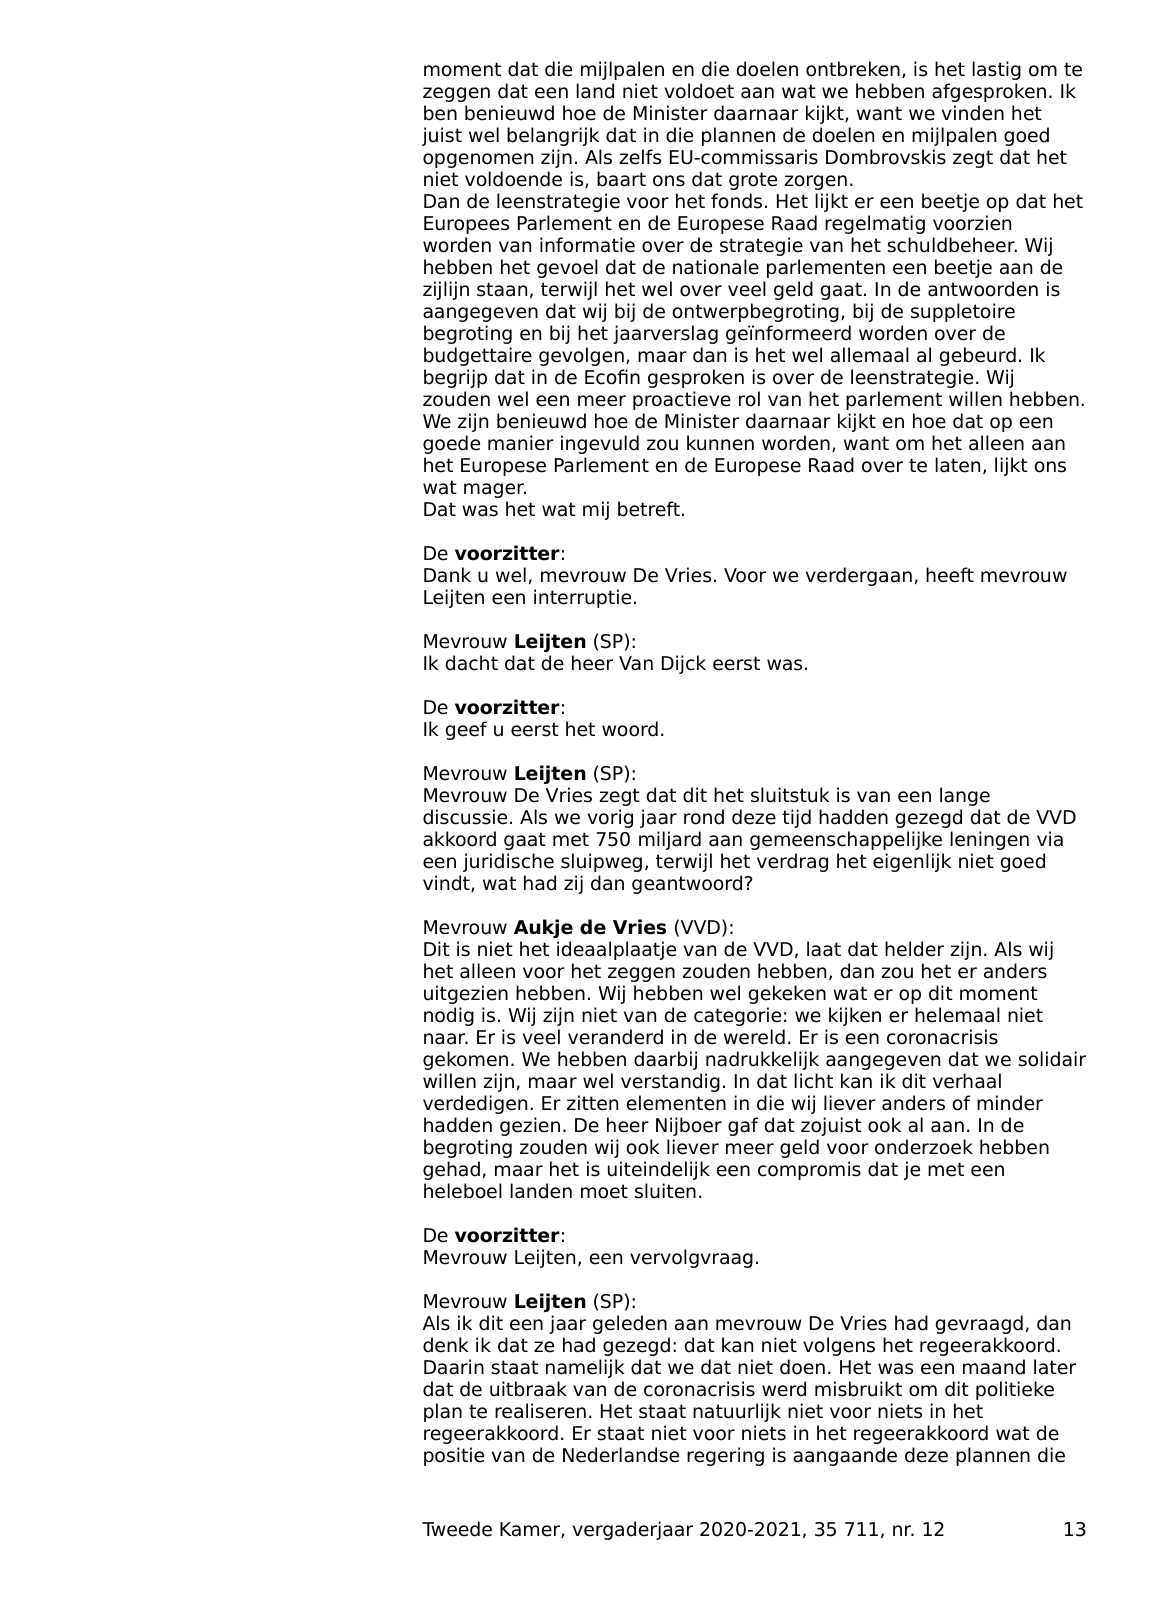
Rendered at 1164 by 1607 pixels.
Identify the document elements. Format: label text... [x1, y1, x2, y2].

text Mevrouw Leijten (SP): [422, 1291, 1087, 1313]
text Mevrouw Leijten (SP): [422, 763, 1087, 785]
text Mevrouw Leijten (SP): [422, 631, 1087, 653]
text De voorzitter: [422, 697, 1087, 719]
text Ik geef u eerst het woord. [422, 719, 1087, 741]
text De voorzitter: [422, 543, 1087, 565]
text Dank u wel, mevrouw De Vries. Voor we verdergaan, heeft mevrouw Leijten een interruptie. [422, 565, 1087, 609]
text De voorzitter: [422, 1225, 1087, 1247]
text Mevrouw Leijten, een vervolgvraag. [422, 1247, 1087, 1269]
text Ik dacht dat de heer Van Dijck eerst was. [422, 653, 1087, 675]
text Als ik dit een jaar geleden aan mevrouw De Vries had gevraagd, dan denk ik dat ze had gezegd: dat kan niet volgens het regeerakkoord. Daarin staat namelijk dat we dat niet doen. Het was een maand later dat de uitbraak van de coronacrisis werd misbruikt om dit politieke plan te realiseren. Het staat natuurlijk niet voor niets in het regeerakkoord. Er staat niet voor niets in het regeerakkoord wat de positie van de Nederlandse regering is aangaande deze plannen die [422, 1313, 1087, 1467]
text Dit is niet het ideaalplaatje van de VVD, laat dat helder zijn. Als wij het alleen voor het zeggen zouden hebben, dan zou het er anders uitgezien hebben. Wij hebben wel gekeken wat er op dit moment nodig is. Wij zijn niet van de categorie: we kijken er helemaal niet naar. Er is veel veranderd in de wereld. Er is een coronacrisis gekomen. We hebben daarbij nadrukkelijk aangegeven dat we solidair willen zijn, maar wel verstandig. In dat licht kan ik dit verhaal verdedigen. Er zitten elementen in die wij liever anders of minder hadden gezien. De heer Nijboer gaf dat zojuist ook al aan. In de begroting zouden wij ook liever meer geld voor onderzoek hebben gehad, maar het is uiteindelijk een compromis dat je met een heleboel landen moet sluiten. [422, 939, 1087, 1203]
text Dat was het wat mij betreft. [422, 499, 1087, 521]
text Dan de leenstrategie voor het fonds. Het lijkt er een beetje op dat het Europees Parlement en de Europese Raad regelmatig voorzien worden van informatie over de strategie van het schuldbeheer. Wij hebben het gevoel dat de nationale parlementen een beetje aan de zijlijn staan, terwijl het wel over veel geld gaat. In de antwoorden is aangegeven dat wij bij de ontwerpbegroting, bij de suppletoire begroting en bij het jaarverslag geïnformeerd worden over de budgettaire gevolgen, maar dan is het wel allemaal al gebeurd. Ik begrijp dat in de Ecofin gesproken is over de leenstrategie. Wij zouden wel een meer proactieve rol van het parlement willen hebben. We zijn benieuwd hoe de Minister daarnaar kijkt en hoe dat op een goede manier ingevuld zou kunnen worden, want om het alleen aan het Europese Parlement en de Europese Raad over te laten, lijkt ons wat mager. [422, 191, 1087, 499]
text Mevrouw Aukje de Vries (VVD): [422, 917, 1087, 939]
text moment dat die mijlpalen en die doelen ontbreken, is het lastig om te zeggen dat een land niet voldoet aan wat we hebben afgesproken. Ik ben benieuwd hoe de Minister daarnaar kijkt, want we vinden het juist wel belangrijk dat in die plannen de doelen en mijlpalen goed opgenomen zijn. Als zelfs EU-commissaris Dombrovskis zegt dat het niet voldoende is, baart ons dat grote zorgen. [422, 59, 1087, 191]
text Mevrouw De Vries zegt dat dit het sluitstuk is van een lange discussie. Als we vorig jaar rond deze tijd hadden gezegd dat de VVD akkoord gaat met 750 miljard aan gemeenschappelijke leningen via een juridische sluipweg, terwijl het verdrag het eigenlijk niet goed vindt, wat had zij dan geantwoord? [422, 785, 1087, 895]
